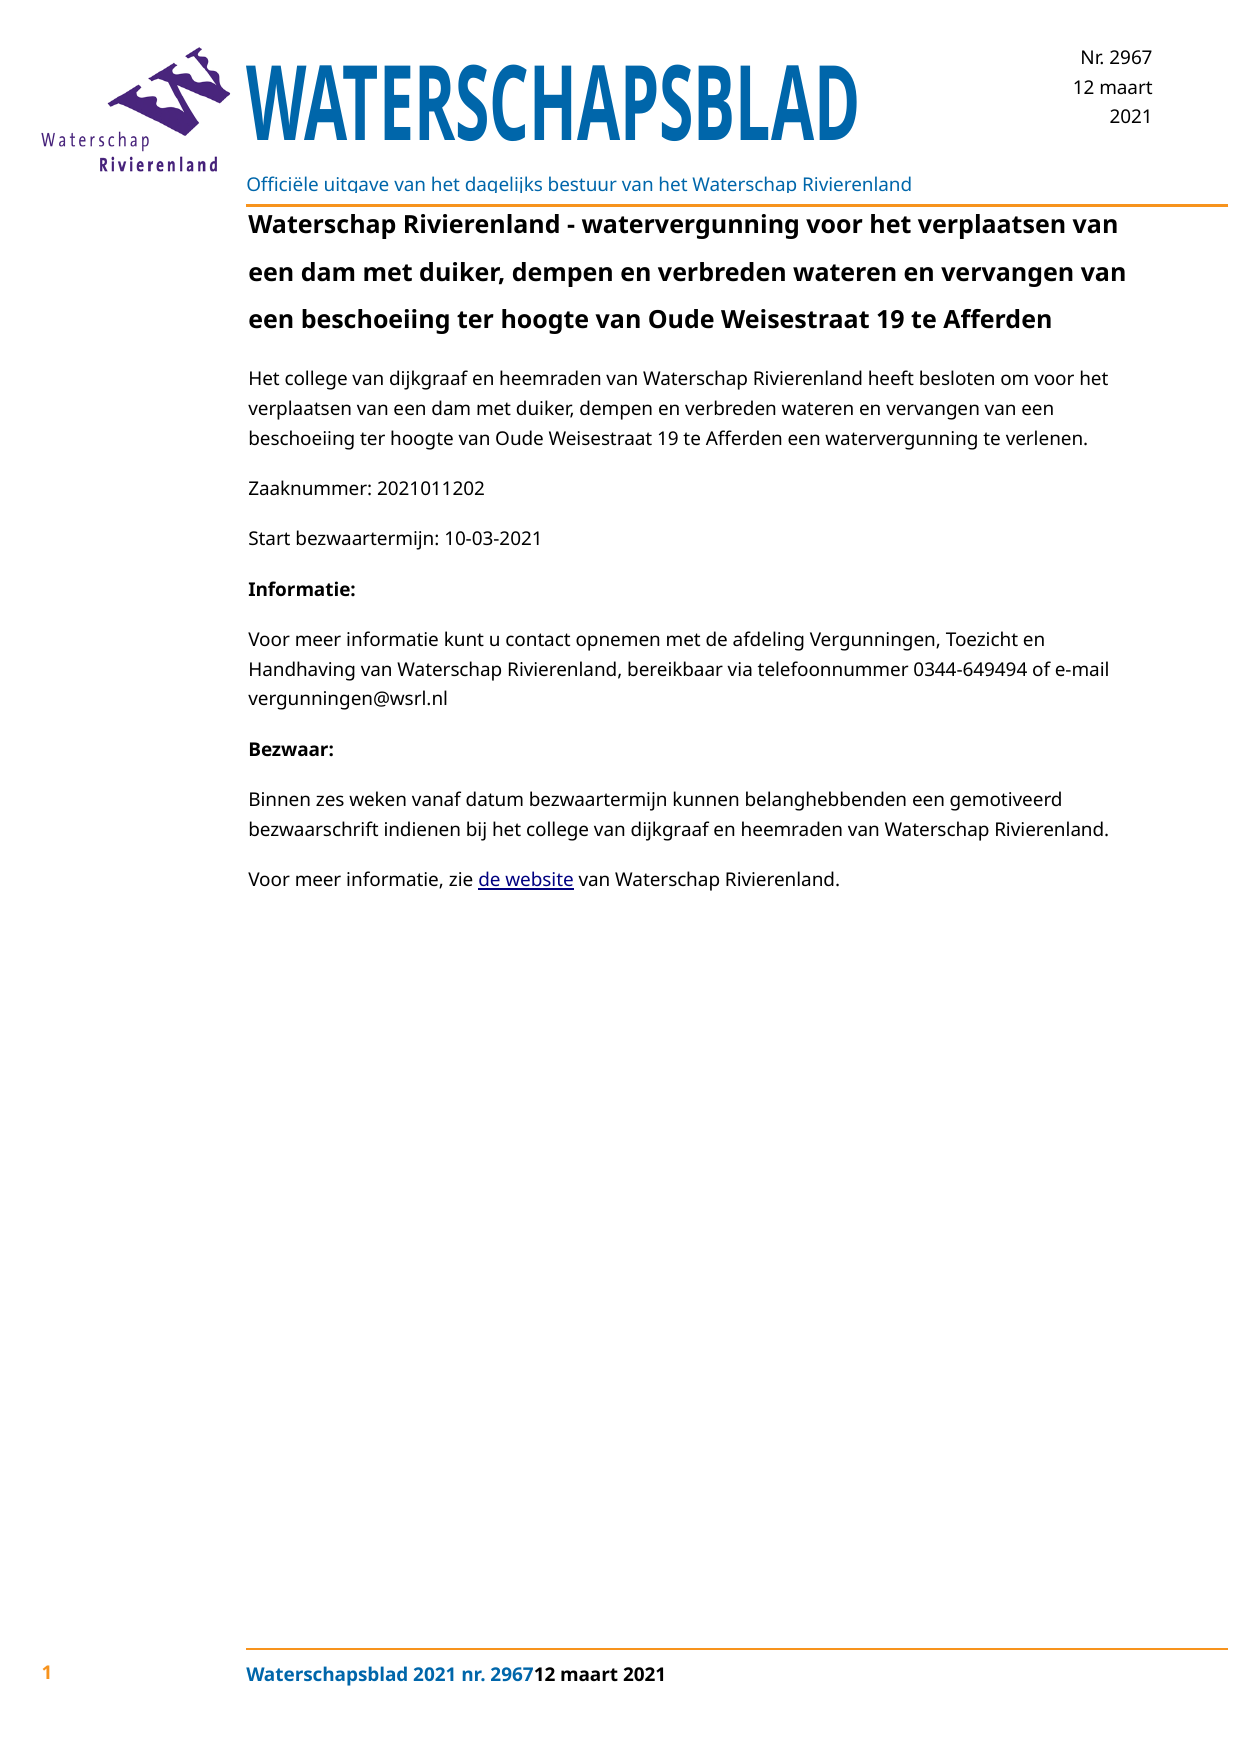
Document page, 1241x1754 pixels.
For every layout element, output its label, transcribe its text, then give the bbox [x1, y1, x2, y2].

text Het college van dijkgraaf en heemraden van Waterschap Rivierenland heeft besloten om voor het verplaatsen van een dam met duiker, dempen en verbreden wateren en vervangen van een beschoeiing ter hoogte van Oude Weisestraat 19 te Afferden een watervergunning te verlenen. [248, 366, 1152, 450]
text Binnen zes weken vanaf datum bezwaartermijn kunnen belanghebbenden een gemotiveerd bezwaarschrift indienen bij het college van dijkgraaf en heemraden van Waterschap Rivierenland. [248, 786, 1152, 842]
text Informatie: [248, 576, 1152, 602]
picture [41, 47, 231, 172]
text Waterschap Rivierenland - watervergunning voor het verplaatsen van een dam met duiker, dempen en verbreden wateren en vervangen van een beschoeiing ter hoogte van Oude Weisestraat 19 te Afferden [248, 207, 1152, 336]
text Voor meer informatie, zie de website van Waterschap Rivierenland. [248, 866, 1152, 892]
text Voor meer informatie kunt u contact opnemen met de afdeling Vergunningen, Toezicht en Handhaving van Waterschap Rivierenland, bereikbaar via telefoonnummer 0344-649494 of e-mail vergunningen@wsrl.nl [248, 626, 1152, 711]
text Bezwaar: [248, 736, 1152, 762]
text Start bezwaartermijn: 10-03-2021 [248, 526, 1152, 551]
text Zaaknummer: 2021011202 [248, 475, 1152, 501]
